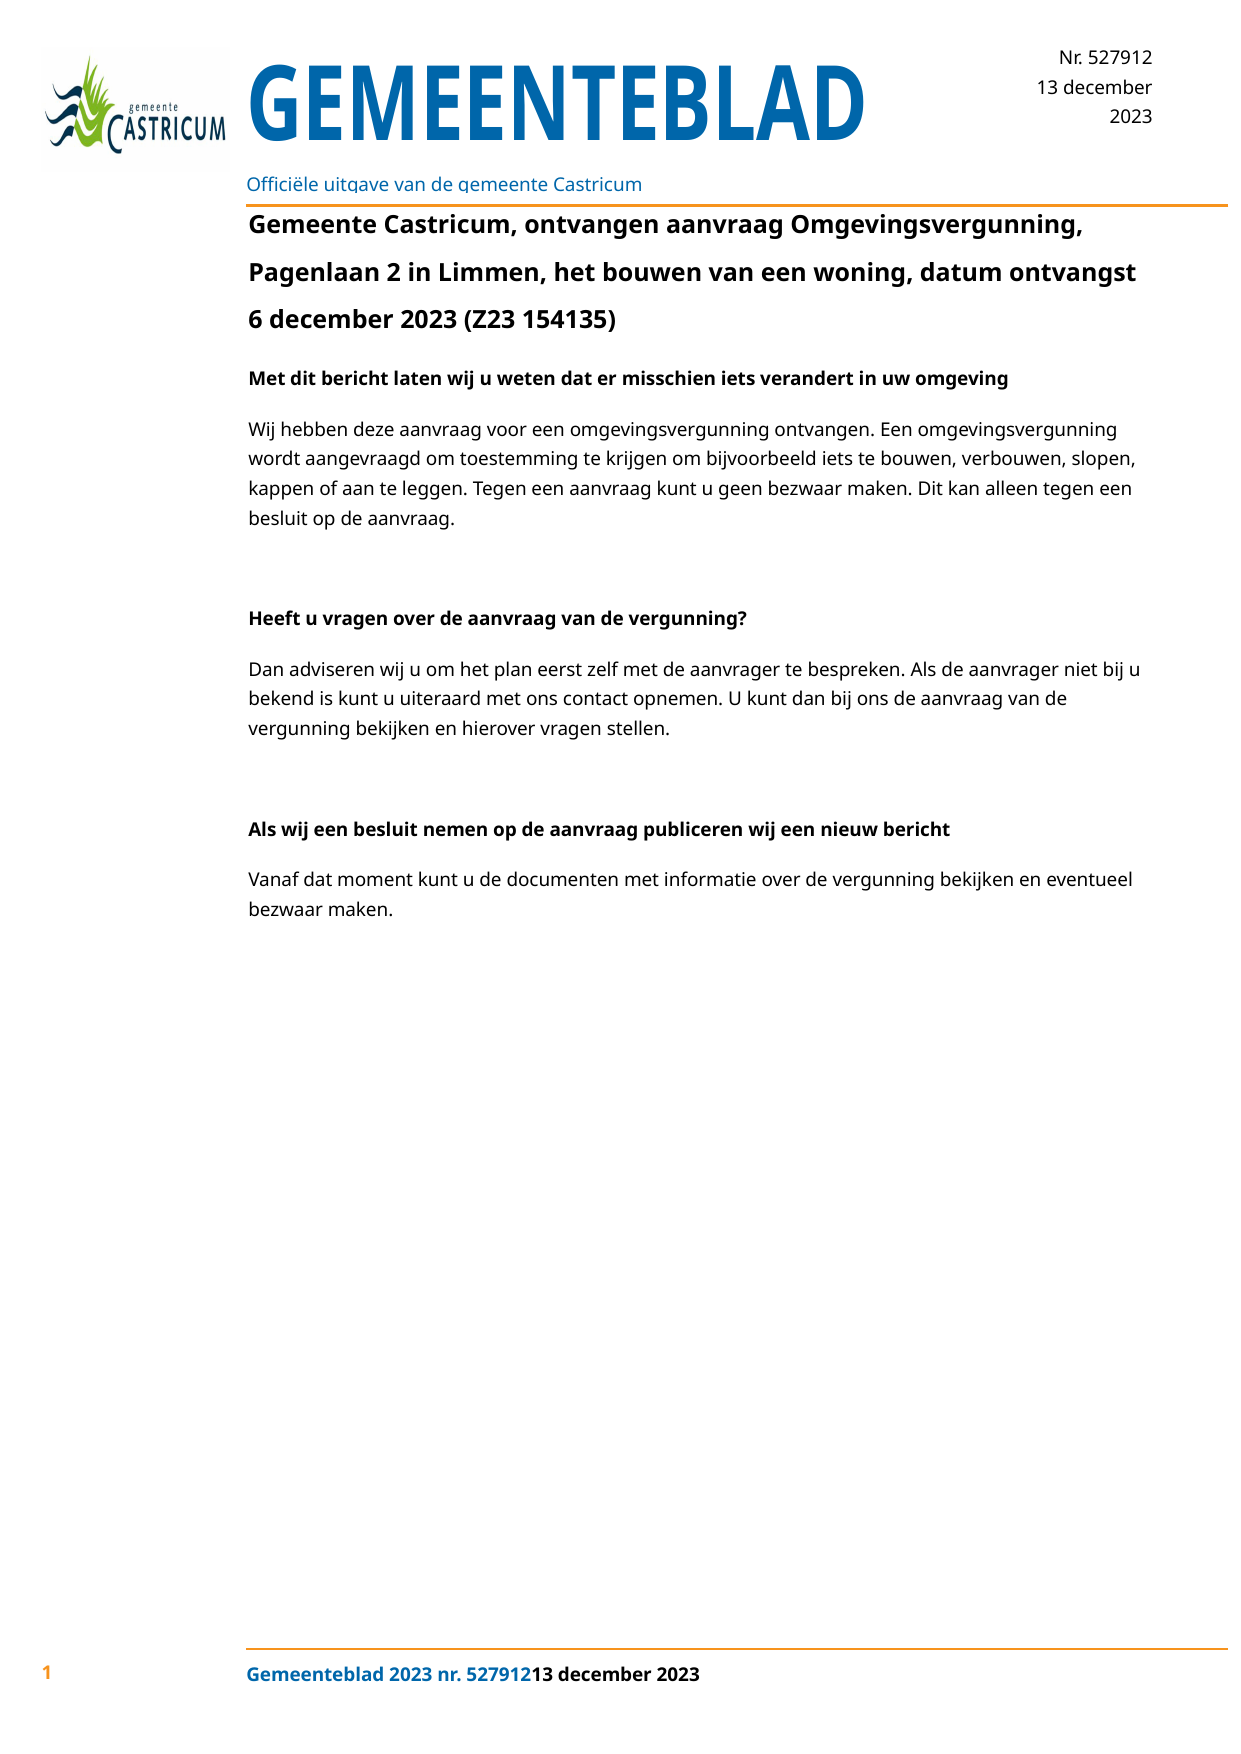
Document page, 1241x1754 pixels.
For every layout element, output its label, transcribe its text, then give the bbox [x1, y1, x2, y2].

text Gemeente Castricum, ontvangen aanvraag Omgevingsvergunning, Pagenlaan 2 in Limmen, het bouwen van een woning, datum ontvangst 6 december 2023 (Z23 154135) [248, 207, 1152, 336]
text Wij hebben deze aanvraag voor een omgevingsvergunning ontvangen. Een omgevingsvergunning wordt aangevraagd om toestemming te krijgen om bijvoorbeeld iets te bouwen, verbouwen, slopen, kappen of aan te leggen. Tegen een aanvraag kunt u geen bezwaar maken. Dit kan alleen tegen een besluit op de aanvraag. [248, 416, 1152, 530]
text Heeft u vragen over de aanvraag van de vergunning? [248, 606, 1152, 631]
text Dan adviseren wij u om het plan eerst zelf met de aanvrager te bespreken. Als de aanvrager niet bij u bekend is kunt u uiteraard met ons contact opnemen. U kunt dan bij ons de aanvraag van de vergunning bekijken en hierover vragen stellen. [248, 656, 1152, 741]
text Met dit bericht laten wij u weten dat er misschien iets verandert in uw omgeving [248, 366, 1152, 391]
picture [41, 47, 231, 172]
text Als wij een besluit nemen op de aanvraag publiceren wij een nieuw bericht [248, 816, 1152, 842]
text Vanaf dat moment kunt u de documenten met informatie over de vergunning bekijken en eventueel bezwaar maken. [248, 866, 1152, 922]
